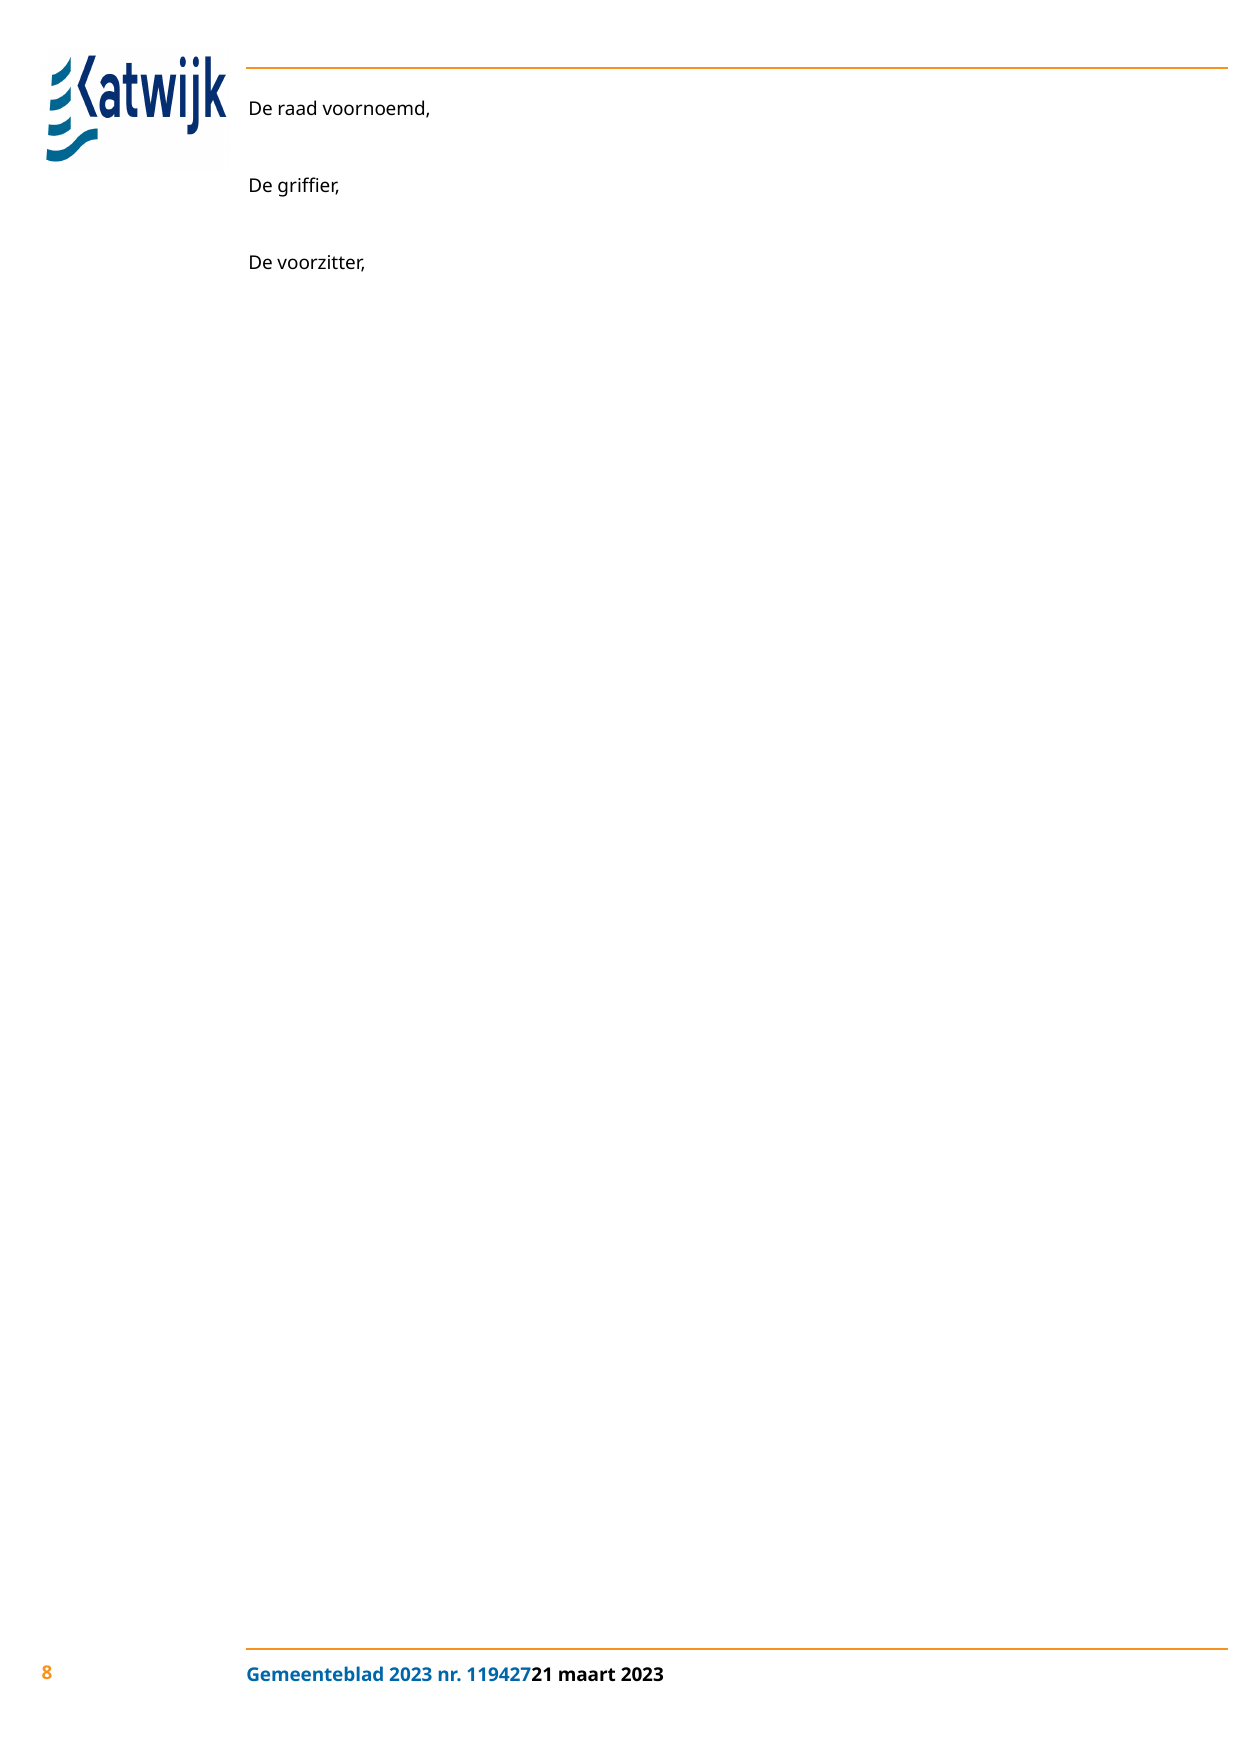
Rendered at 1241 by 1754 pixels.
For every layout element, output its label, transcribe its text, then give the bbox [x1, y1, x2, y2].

picture [41, 47, 231, 172]
text De raad voornoemd, [248, 95, 1152, 121]
text De voorzitter, [248, 249, 1152, 275]
text De griffier, [248, 172, 1152, 198]
